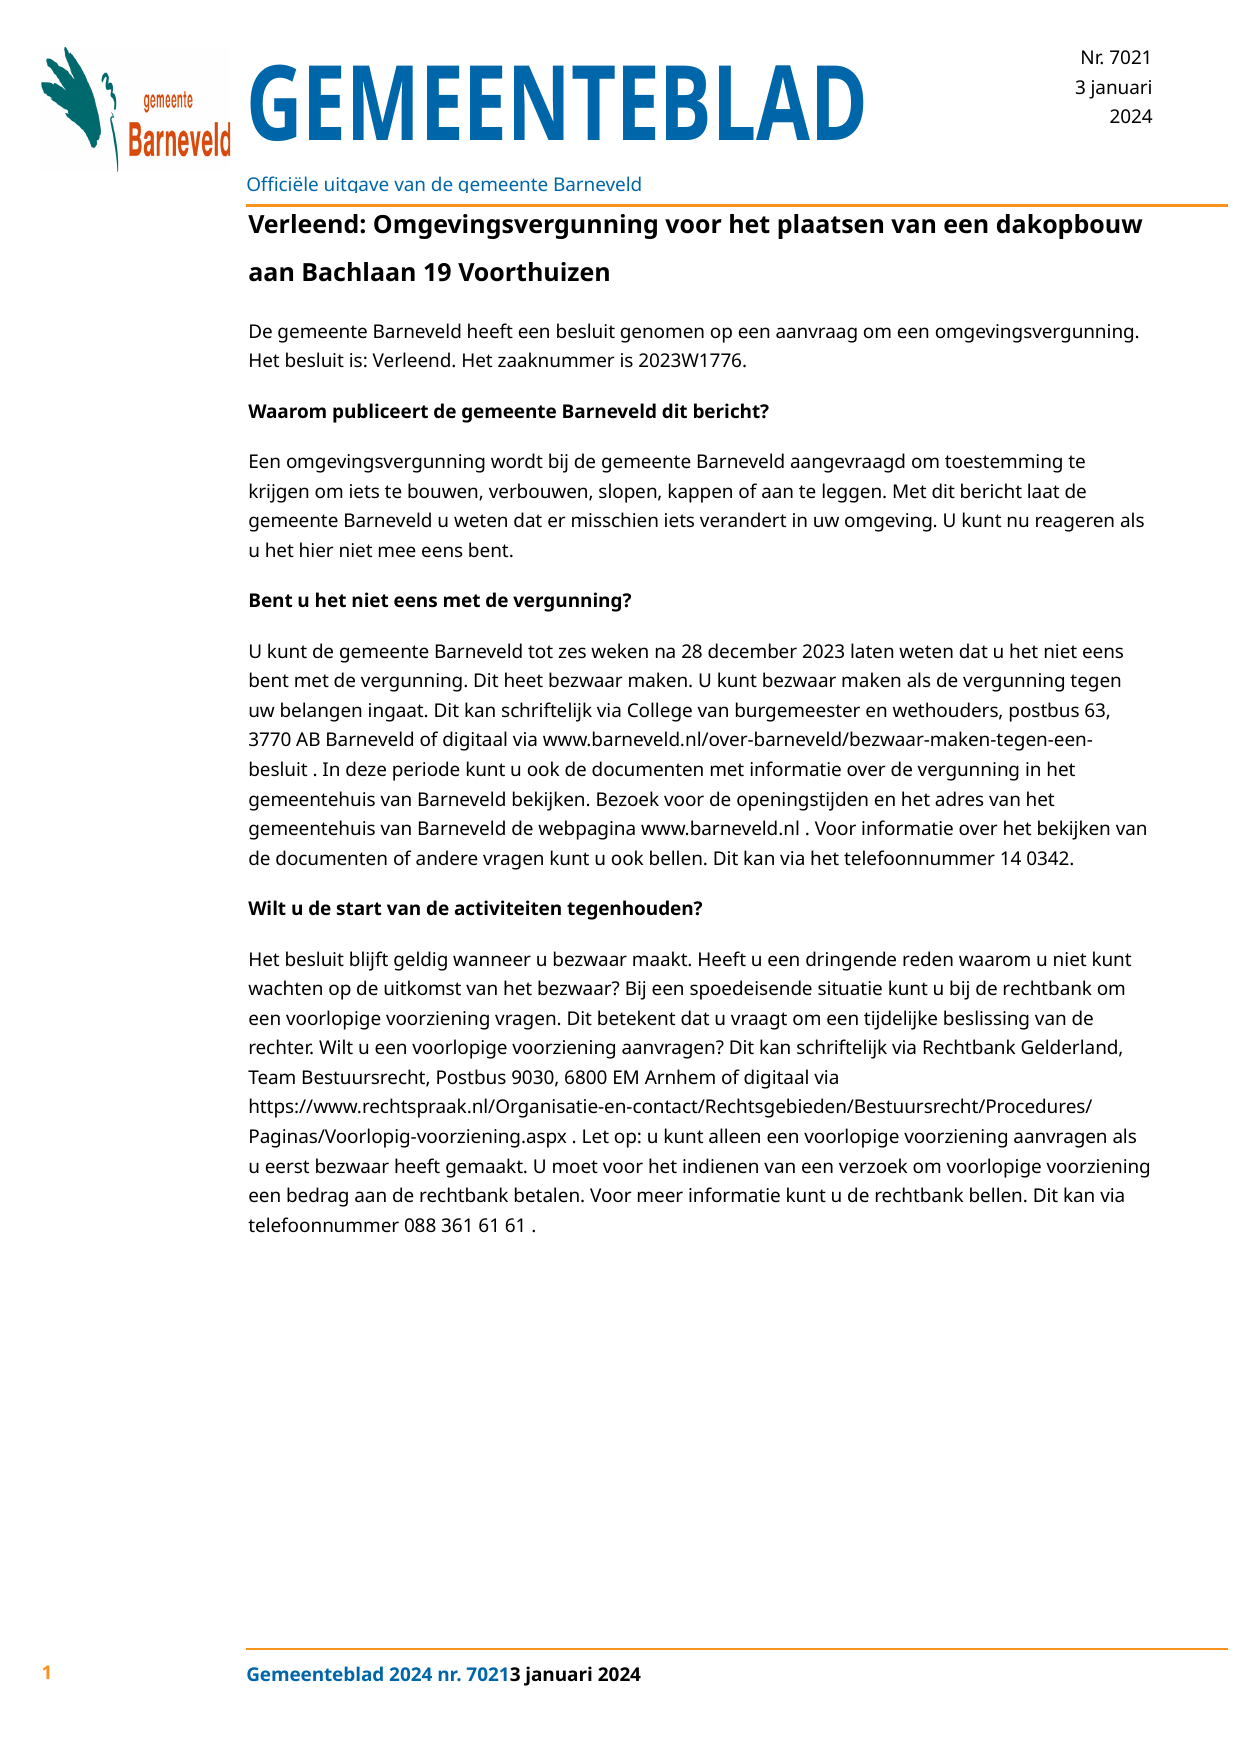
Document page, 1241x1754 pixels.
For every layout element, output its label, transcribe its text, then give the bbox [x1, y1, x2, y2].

text U kunt de gemeente Barneveld tot zes weken na 28 december 2023 laten weten dat u het niet eens bent met de vergunning. Dit heet bezwaar maken. U kunt bezwaar maken als de vergunning tegen uw belangen ingaat. Dit kan schriftelijk via College van burgemeester en wethouders, postbus 63, 3770 AB Barneveld of digitaal via www.barneveld.nl/over-barneveld/bezwaar-maken-tegen-een-besluit . In deze periode kunt u ook de documenten met informatie over de vergunning in het gemeentehuis van Barneveld bekijken. Bezoek voor de openingstijden en het adres van het gemeentehuis van Barneveld de webpagina www.barneveld.nl . Voor informatie over het bekijken van de documenten of andere vragen kunt u ook bellen. Dit kan via het telefoonnummer 14 0342. [248, 638, 1152, 871]
picture [41, 47, 231, 172]
text Waarom publiceert de gemeente Barneveld dit bericht? [248, 398, 1152, 424]
text Het besluit blijft geldig wanneer u bezwaar maakt. Heeft u een dringende reden waarom u niet kunt wachten op de uitkomst van het bezwaar? Bij een spoedeisende situatie kunt u bij de rechtbank om een voorlopige voorziening vragen. Dit betekent dat u vraagt om een tijdelijke beslissing van de rechter. Wilt u een voorlopige voorziening aanvragen? Dit kan schriftelijk via Rechtbank Gelderland, Team Bestuursrecht, Postbus 9030, 6800 EM Arnhem of digitaal via https://www.rechtspraak.nl/Organisatie-en-contact/Rechtsgebieden/Bestuursrecht/Procedures/Paginas/Voorlopig-voorziening.aspx . Let op: u kunt alleen een voorlopige voorziening aanvragen als u eerst bezwaar heeft gemaakt. U moet voor het indienen van een verzoek om voorlopige voorziening een bedrag aan de rechtbank betalen. Voor meer informatie kunt u de rechtbank bellen. Dit kan via telefoonnummer 088 361 61 61 . [248, 946, 1152, 1238]
text Wilt u de start van de activiteiten tegenhouden? [248, 895, 1152, 921]
text Verleend: Omgevingsvergunning voor het plaatsen van een dakopbouw aan Bachlaan 19 Voorthuizen [248, 207, 1152, 288]
text Een omgevingsvergunning wordt bij de gemeente Barneveld aangevraagd om toestemming te krijgen om iets te bouwen, verbouwen, slopen, kappen of aan te leggen. Met dit bericht laat de gemeente Barneveld u weten dat er misschien iets verandert in uw omgeving. U kunt nu reageren als u het hier niet mee eens bent. [248, 448, 1152, 563]
text Bent u het niet eens met de vergunning? [248, 587, 1152, 613]
text De gemeente Barneveld heeft een besluit genomen op een aanvraag om een omgevingsvergunning. Het besluit is: Verleend. Het zaaknummer is 2023W1776. [248, 318, 1152, 373]
